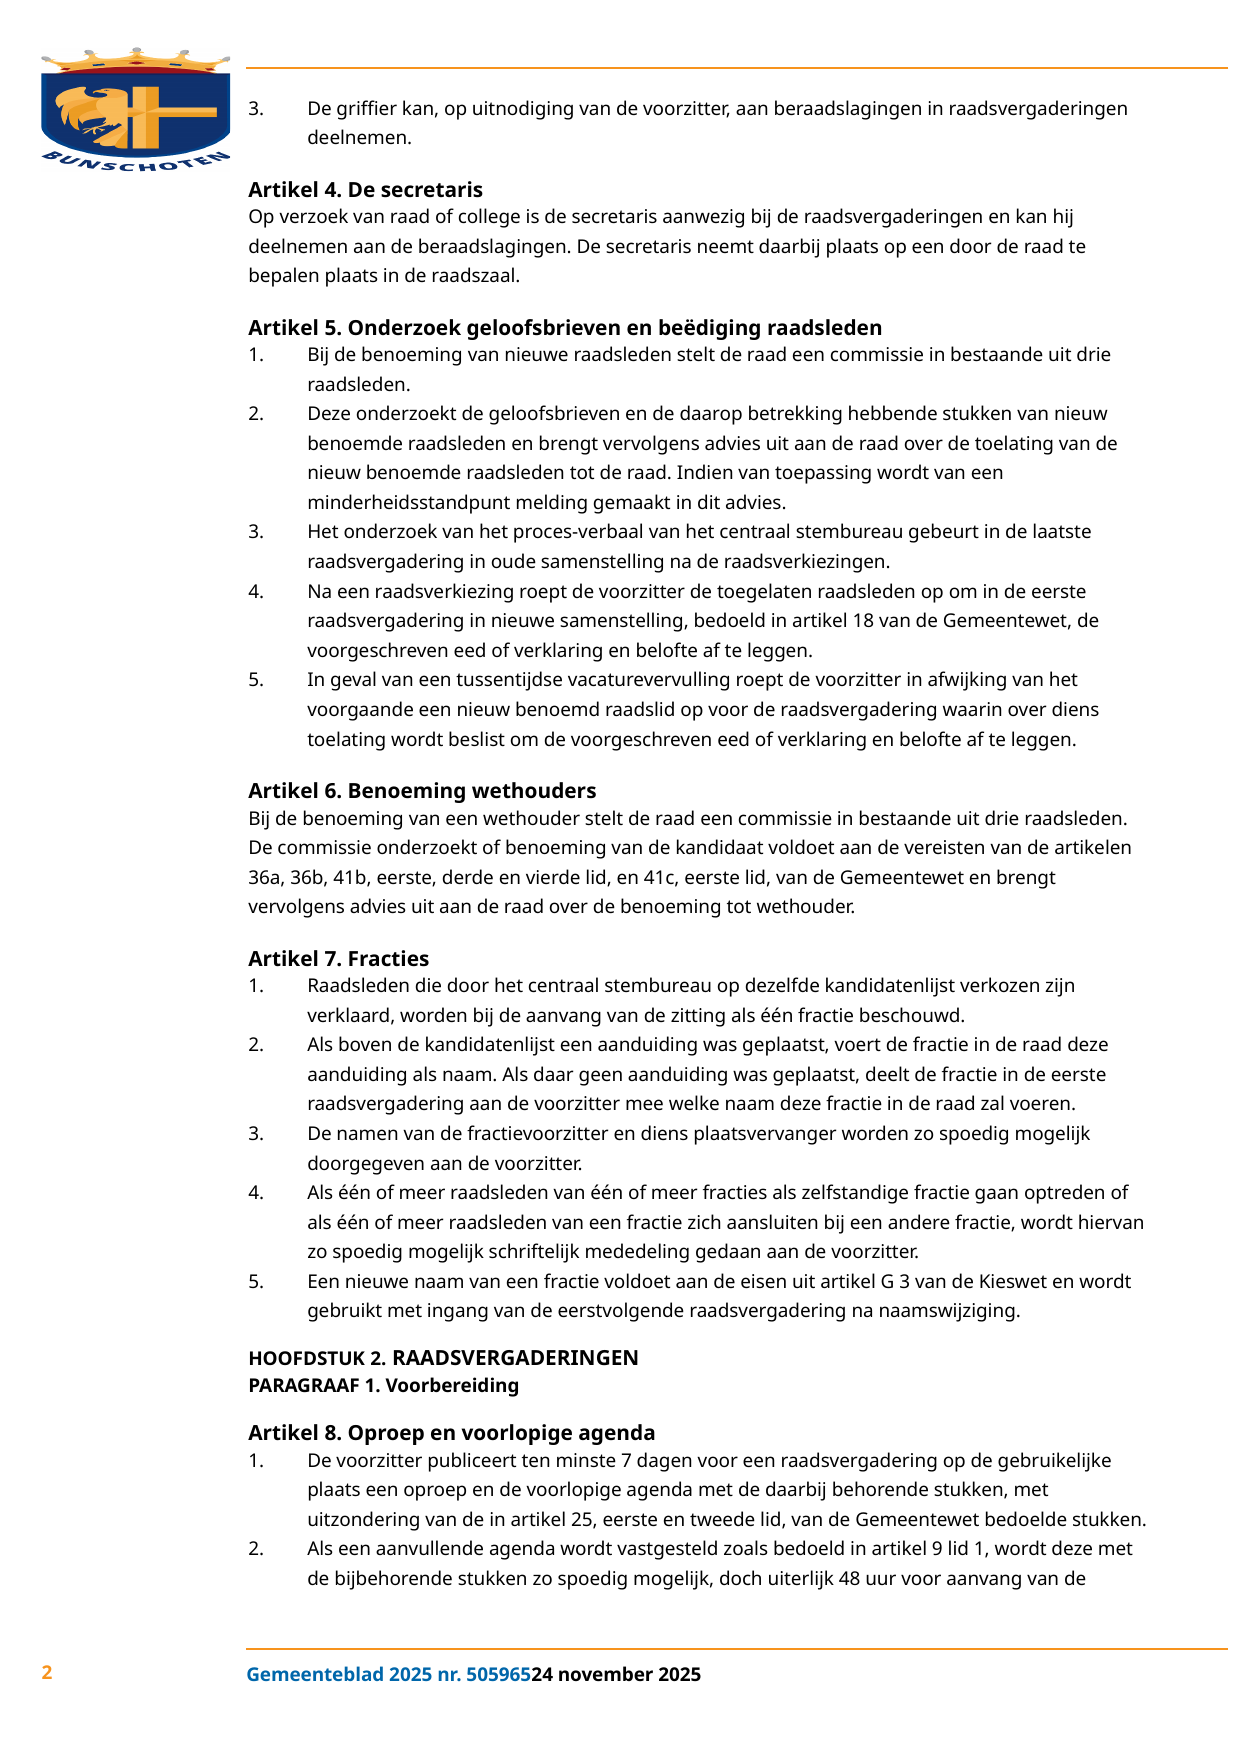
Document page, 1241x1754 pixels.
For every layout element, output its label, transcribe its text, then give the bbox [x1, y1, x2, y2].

text Artikel 4. De secretaris [248, 175, 1152, 203]
text HOOFDSTUK 2. RAADSVERGADERINGEN [248, 1343, 1152, 1372]
text PARAGRAAF 1. Voorbereiding [248, 1372, 1152, 1397]
list De voorzitter publiceert ten minste 7 dagen voor een raadsvergadering op de gebruikelijke plaats een oproep en de voorlopige agenda met de daarbij behorende stukken, met uitzondering van de in artikel 25, eerste en tweede lid, van de Gemeentewet bedoelde stukken. [248, 1447, 1152, 1532]
text Artikel 5. Onderzoek geloofsbrieven en beëdiging raadsleden [248, 313, 1152, 341]
text Artikel 7. Fracties [248, 944, 1152, 972]
list Deze onderzoekt de geloofsbrieven en de daarop betrekking hebbende stukken van nieuw benoemde raadsleden en brengt vervolgens advies uit aan de raad over de toelating van de nieuw benoemde raadsleden tot de raad. Indien van toepassing wordt van een minderheidsstandpunt melding gemaakt in dit advies. [248, 400, 1152, 515]
text Bij de benoeming van een wethouder stelt de raad een commissie in bestaande uit drie raadsleden. De commissie onderzoekt of benoeming van de kandidaat voldoet aan de vereisten van de artikelen 36a, 36b, 41b, eerste, derde en vierde lid, en 41c, eerste lid, van de Gemeentewet en brengt vervolgens advies uit aan de raad over de benoeming tot wethouder. [248, 805, 1152, 919]
list De griffier kan, op uitnodiging van de voorzitter, aan beraadslagingen in raadsvergaderingen deelnemen. [248, 95, 1152, 150]
list Na een raadsverkiezing roept de voorzitter de toegelaten raadsleden op om in de eerste raadsvergadering in nieuwe samenstelling, bedoeld in artikel 18 van de Gemeentewet, de voorgeschreven eed of verklaring en belofte af te leggen. [248, 578, 1152, 663]
picture [41, 47, 231, 172]
list De namen van de fractievoorzitter en diens plaatsvervanger worden zo spoedig mogelijk doorgegeven aan de voorzitter. [248, 1120, 1152, 1176]
list Als één of meer raadsleden van één of meer fracties als zelfstandige fractie gaan optreden of als één of meer raadsleden van een fractie zich aansluiten bij een andere fractie, wordt hiervan zo spoedig mogelijk schriftelijk mededeling gedaan aan de voorzitter. [248, 1179, 1152, 1264]
list Als boven de kandidatenlijst een aanduiding was geplaatst, voert de fractie in de raad deze aanduiding als naam. Als daar geen aanduiding was geplaatst, deelt de fractie in de eerste raadsvergadering aan de voorzitter mee welke naam deze fractie in de raad zal voeren. [248, 1031, 1152, 1116]
text Op verzoek van raad of college is de secretaris aanwezig bij de raadsvergaderingen en kan hij deelnemen aan de beraadslagingen. De secretaris neemt daarbij plaats op een door de raad te bepalen plaats in de raadszaal. [248, 203, 1152, 288]
list Raadsleden die door het centraal stembureau op dezelfde kandidatenlijst verkozen zijn verklaard, worden bij de aanvang van de zitting als één fractie beschouwd. [248, 972, 1152, 1028]
text Artikel 8. Oproep en voorlopige agenda [248, 1418, 1152, 1447]
text Artikel 6. Benoeming wethouders [248, 776, 1152, 805]
list Bij de benoeming van nieuwe raadsleden stelt de raad een commissie in bestaande uit drie raadsleden. [248, 341, 1152, 397]
list Het onderzoek van het proces-verbaal van het centraal stembureau gebeurt in de laatste raadsvergadering in oude samenstelling na de raadsverkiezingen. [248, 519, 1152, 574]
list In geval van een tussentijdse vacaturevervulling roept de voorzitter in afwijking van het voorgaande een nieuw benoemd raadslid op voor de raadsvergadering waarin over diens toelating wordt beslist om de voorgeschreven eed of verklaring en belofte af te leggen. [248, 667, 1152, 752]
list Een nieuwe naam van een fractie voldoet aan de eisen uit artikel G 3 van de Kieswet en wordt gebruikt met ingang van de eerstvolgende raadsvergadering na naamswijziging. [248, 1268, 1152, 1323]
list Als een aanvullende agenda wordt vastgesteld zoals bedoeld in artikel 9 lid 1, wordt deze met de bijbehorende stukken zo spoedig mogelijk, doch uiterlijk 48 uur voor aanvang van de [248, 1536, 1152, 1591]
